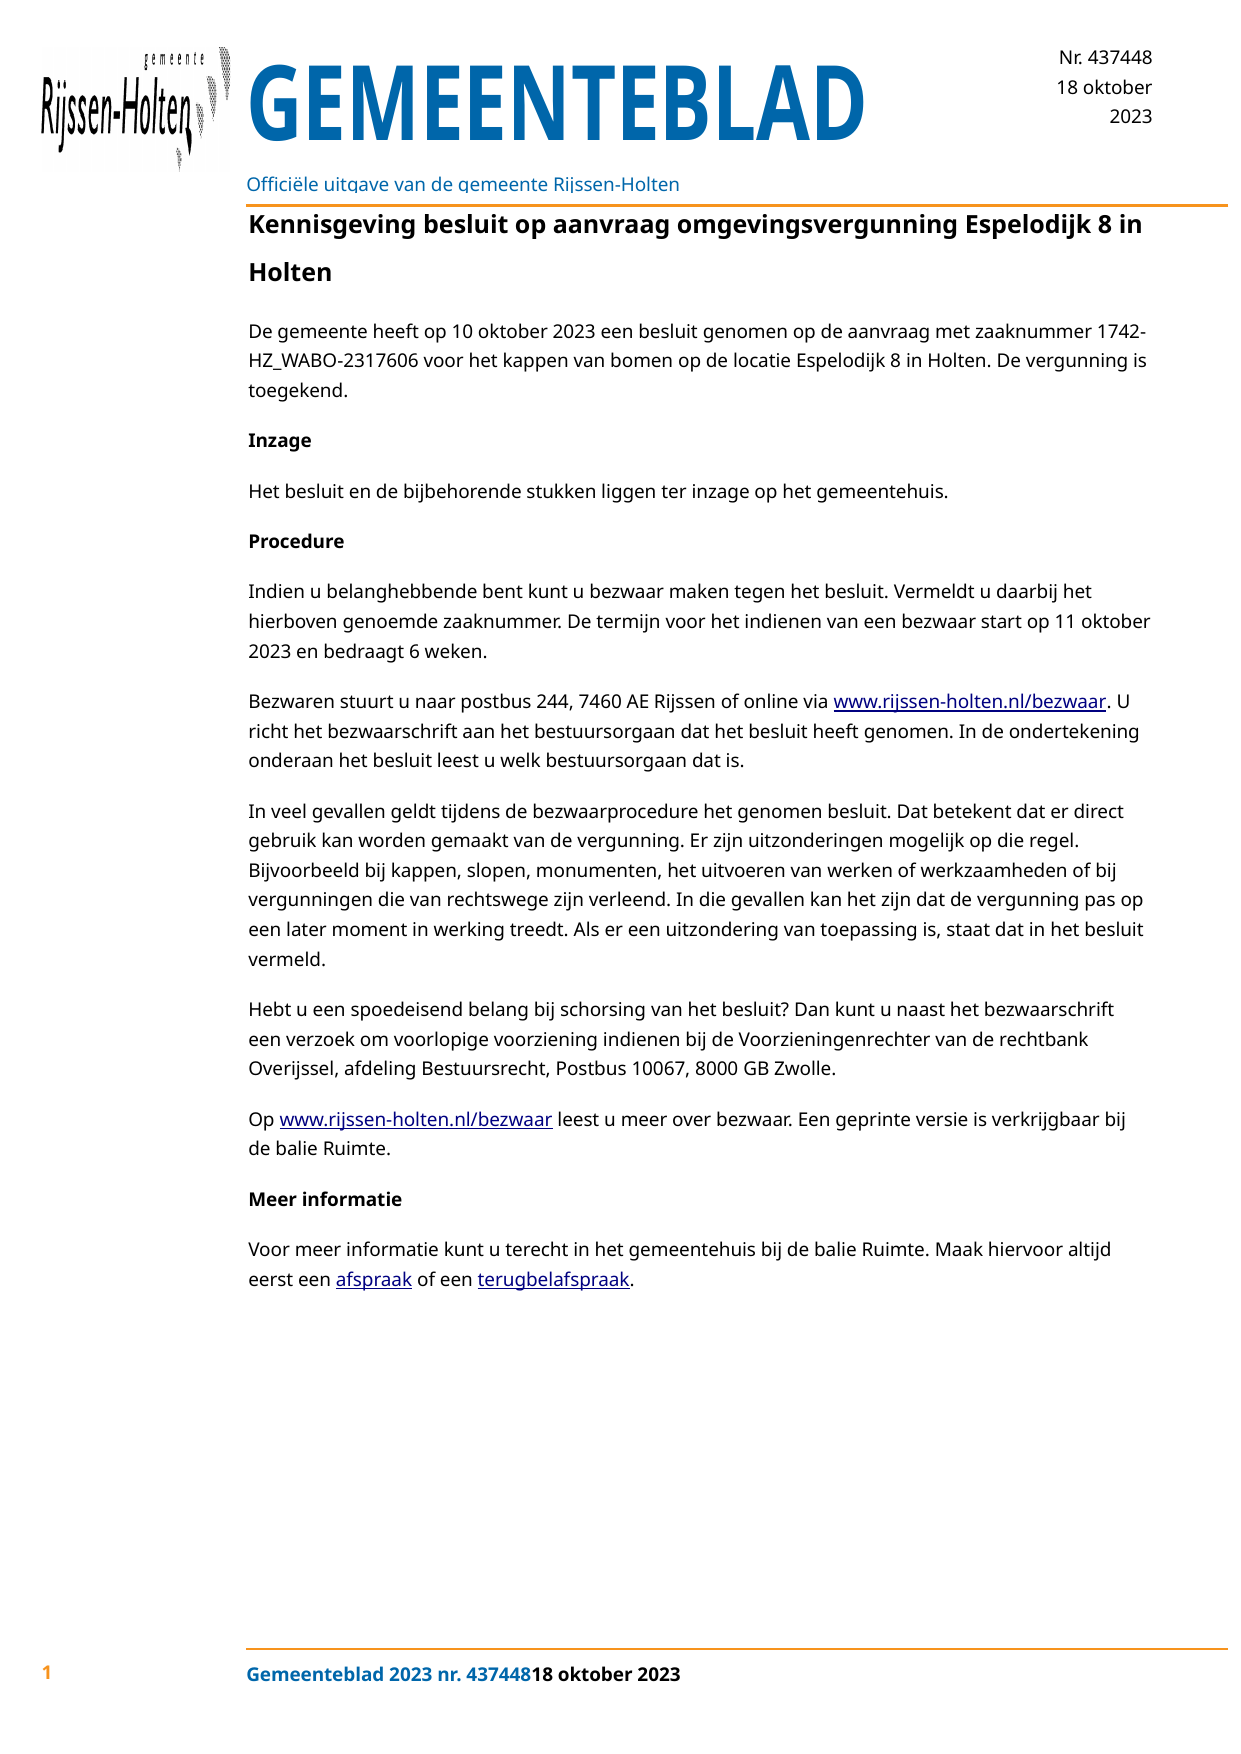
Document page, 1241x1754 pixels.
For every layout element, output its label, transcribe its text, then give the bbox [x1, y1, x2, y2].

text Inzage [248, 427, 1152, 453]
text Op www.rijssen-holten.nl/bezwaar leest u meer over bezwaar. Een geprinte versie is verkrijgbaar bij de balie Ruimte. [248, 1106, 1152, 1161]
text Indien u belanghebbende bent kunt u bezwaar maken tegen het besluit. Vermeldt u daarbij het hierboven genoemde zaaknummer. De termijn voor het indienen van een bezwaar start op 11 oktober 2023 en bedraagt 6 weken. [248, 579, 1152, 664]
text Het besluit en de bijbehorende stukken liggen ter inzage op het gemeentehuis. [248, 478, 1152, 504]
text Hebt u een spoedeisend belang bij schorsing van het besluit? Dan kunt u naast het bezwaarschrift een verzoek om voorlopige voorziening indienen bij de Voorzieningenrechter van de rechtbank Overijssel, afdeling Bestuursrecht, Postbus 10067, 8000 GB Zwolle. [248, 996, 1152, 1081]
picture [41, 47, 231, 172]
text Kennisgeving besluit op aanvraag omgevingsvergunning Espelodijk 8 in Holten [248, 207, 1152, 288]
text Voor meer informatie kunt u terecht in het gemeentehuis bij de balie Ruimte. Maak hiervoor altijd eerst een afspraak of een terugbelafspraak. [248, 1236, 1152, 1292]
text Meer informatie [248, 1186, 1152, 1212]
text Bezwaren stuurt u naar postbus 244, 7460 AE Rijssen of online via www.rijssen-holten.nl/bezwaar. U richt het bezwaarschrift aan het bestuursorgaan dat het besluit heeft genomen. In de ondertekening onderaan het besluit leest u welk bestuursorgaan dat is. [248, 688, 1152, 773]
text In veel gevallen geldt tijdens de bezwaarprocedure het genomen besluit. Dat betekent dat er direct gebruik kan worden gemaakt van de vergunning. Er zijn uitzonderingen mogelijk op die regel. Bijvoorbeeld bij kappen, slopen, monumenten, het uitvoeren van werken of werkzaamheden of bij vergunningen die van rechtswege zijn verleend. In die gevallen kan het zijn dat de vergunning pas op een later moment in werking treedt. Als er een uitzondering van toepassing is, staat dat in het besluit vermeld. [248, 798, 1152, 972]
text Procedure [248, 528, 1152, 554]
text De gemeente heeft op 10 oktober 2023 een besluit genomen op de aanvraag met zaaknummer 1742-HZ_WABO-2317606 voor het kappen van bomen op de locatie Espelodijk 8 in Holten. De vergunning is toegekend. [248, 318, 1152, 403]
